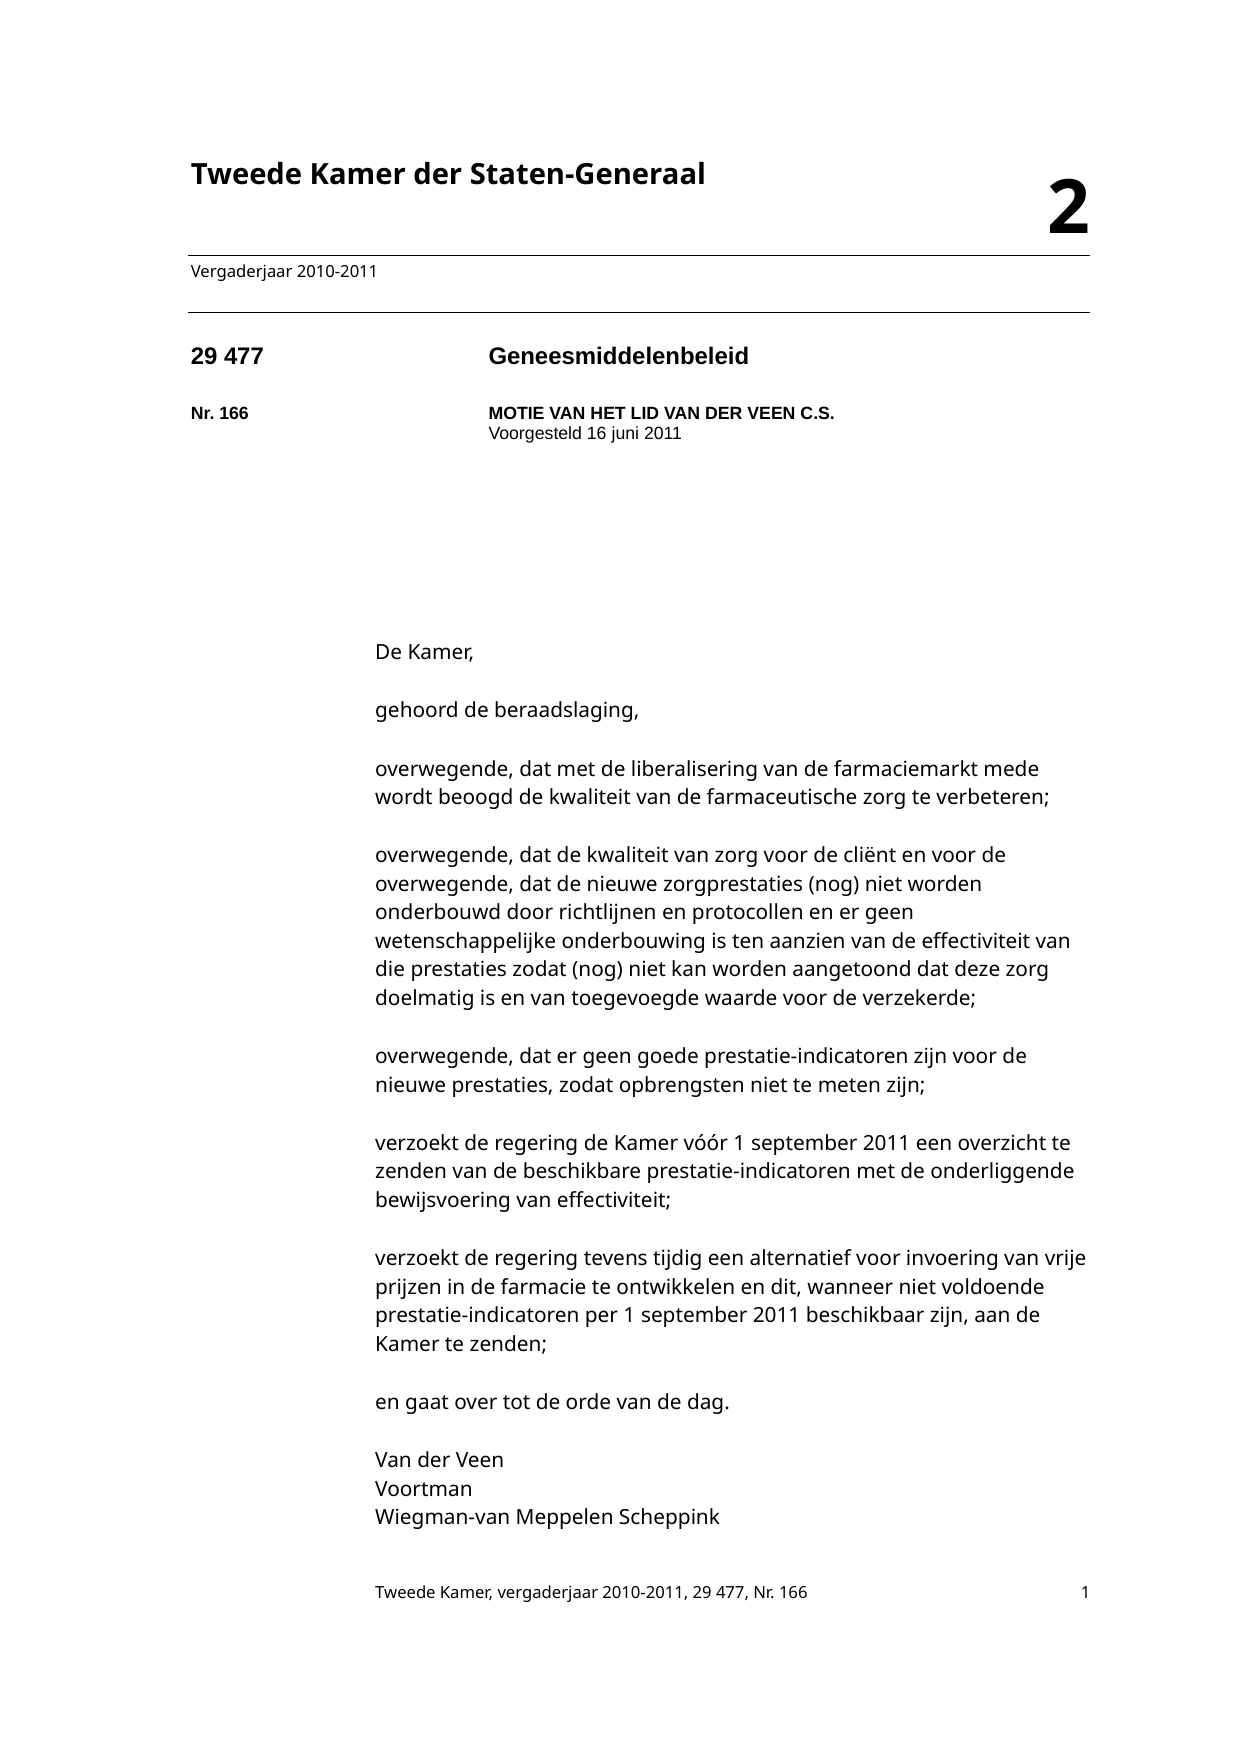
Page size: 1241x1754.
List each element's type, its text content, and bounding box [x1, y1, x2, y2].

table_cell Geneesmiddelenbeleid [485, 339, 1090, 399]
text verzoekt de regering tevens tijdig een alternatief voor invoering van vrije prijzen in de farmacie te ontwikkelen en dit, wanneer niet voldoende prestatie-indicatoren per 1 september 2011 beschikbaar zijn, aan de Kamer te zenden; [375, 1243, 1090, 1357]
table_cell Nr. 166 [188, 399, 485, 518]
text De Kamer, [375, 637, 1090, 665]
text verzoekt de regering de Kamer vóór 1 september 2011 een overzicht te zenden van de beschikbare prestatie-indicatoren met de onderliggende bewijsvoering van effectiviteit; [375, 1128, 1090, 1213]
table_cell [188, 313, 485, 339]
table_cell [485, 256, 1090, 312]
text Voortman [375, 1474, 1090, 1502]
table_header Tweede Kamer der Staten-Generaal [188, 150, 909, 255]
table_header 2 [910, 150, 1090, 255]
table_cell Vergaderjaar 2010-2011 [188, 256, 485, 312]
text gehoord de beraadslaging, [375, 695, 1090, 724]
text overwegende, dat de kwaliteit van zorg voor de cliënt en voor de overwegende, dat de nieuwe zorgprestaties (nog) niet worden onderbouwd door richtlijnen en protocollen en er geen wetenschappelijke onderbouwing is ten aanzien van de effectiviteit van die prestaties zodat (nog) niet kan worden aangetoond dat deze zorg doelmatig is en van toegevoegde waarde voor de verzekerde; [375, 841, 1090, 1011]
table_cell [485, 313, 1090, 339]
text overwegende, dat met de liberalisering van de farmaciemarkt mede wordt beoogd de kwaliteit van de farmaceutische zorg te verbeteren; [375, 754, 1090, 811]
text overwegende, dat er geen goede prestatie-indicatoren zijn voor de nieuwe prestaties, zodat opbrengsten niet te meten zijn; [375, 1041, 1090, 1098]
table_cell MOTIE VAN HET LID VAN DER VEEN C.S. Voorgesteld 16 juni 2011 [485, 399, 1090, 518]
text Wiegman-van Meppelen Scheppink [375, 1502, 1090, 1531]
text en gaat over tot de orde van de dag. [375, 1387, 1090, 1416]
table_cell 29 477 [188, 339, 485, 399]
text Van der Veen [375, 1446, 1090, 1474]
